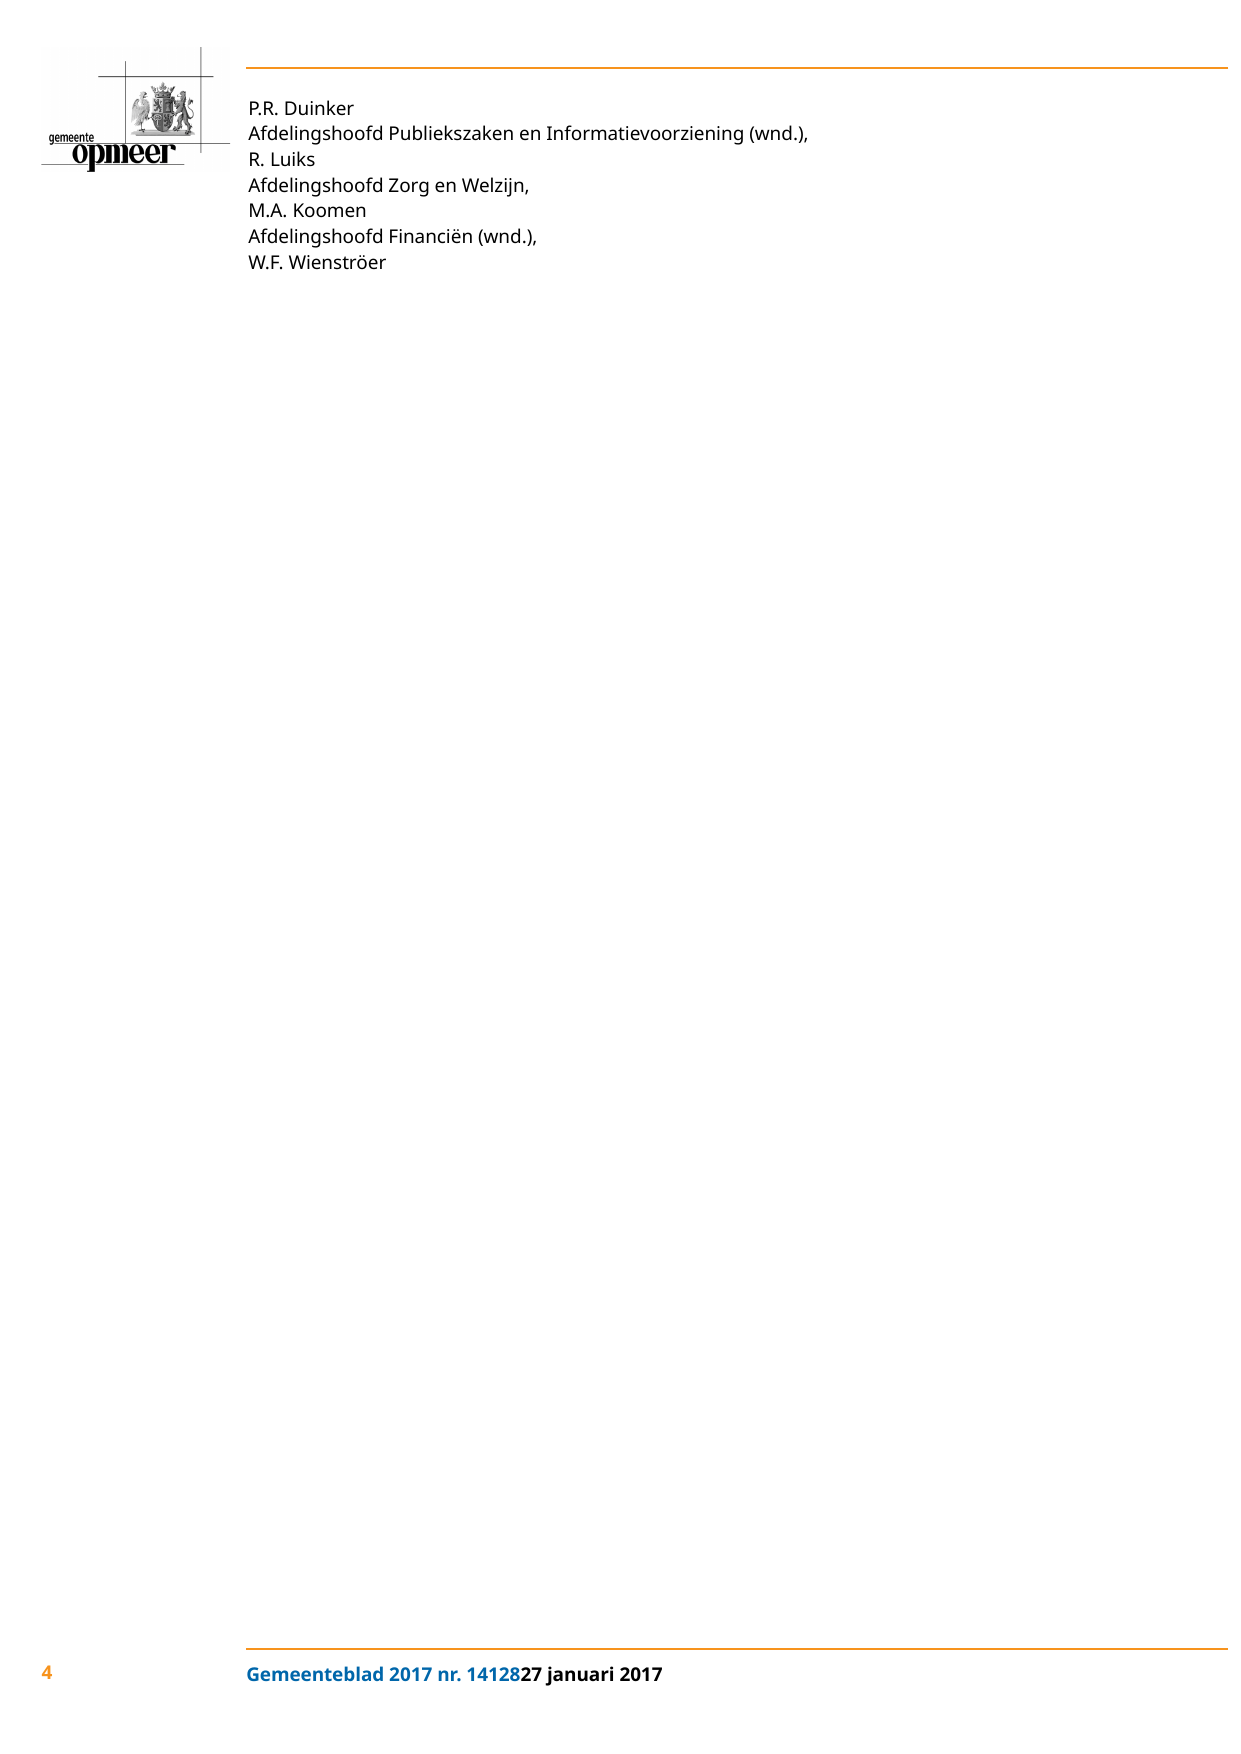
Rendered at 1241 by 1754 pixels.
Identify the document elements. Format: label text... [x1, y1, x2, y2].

text P.R. Duinker [248, 95, 1152, 121]
text M.A. Koomen [248, 198, 1152, 223]
picture [41, 47, 231, 172]
text R. Luiks [248, 146, 1152, 172]
text W.F. Wienströer [248, 249, 1152, 275]
text Afdelingshoofd Financiën (wnd.), [248, 223, 1152, 249]
text Afdelingshoofd Publiekszaken en Informatievoorziening (wnd.), [248, 121, 1152, 146]
text Afdelingshoofd Zorg en Welzijn, [248, 172, 1152, 198]
